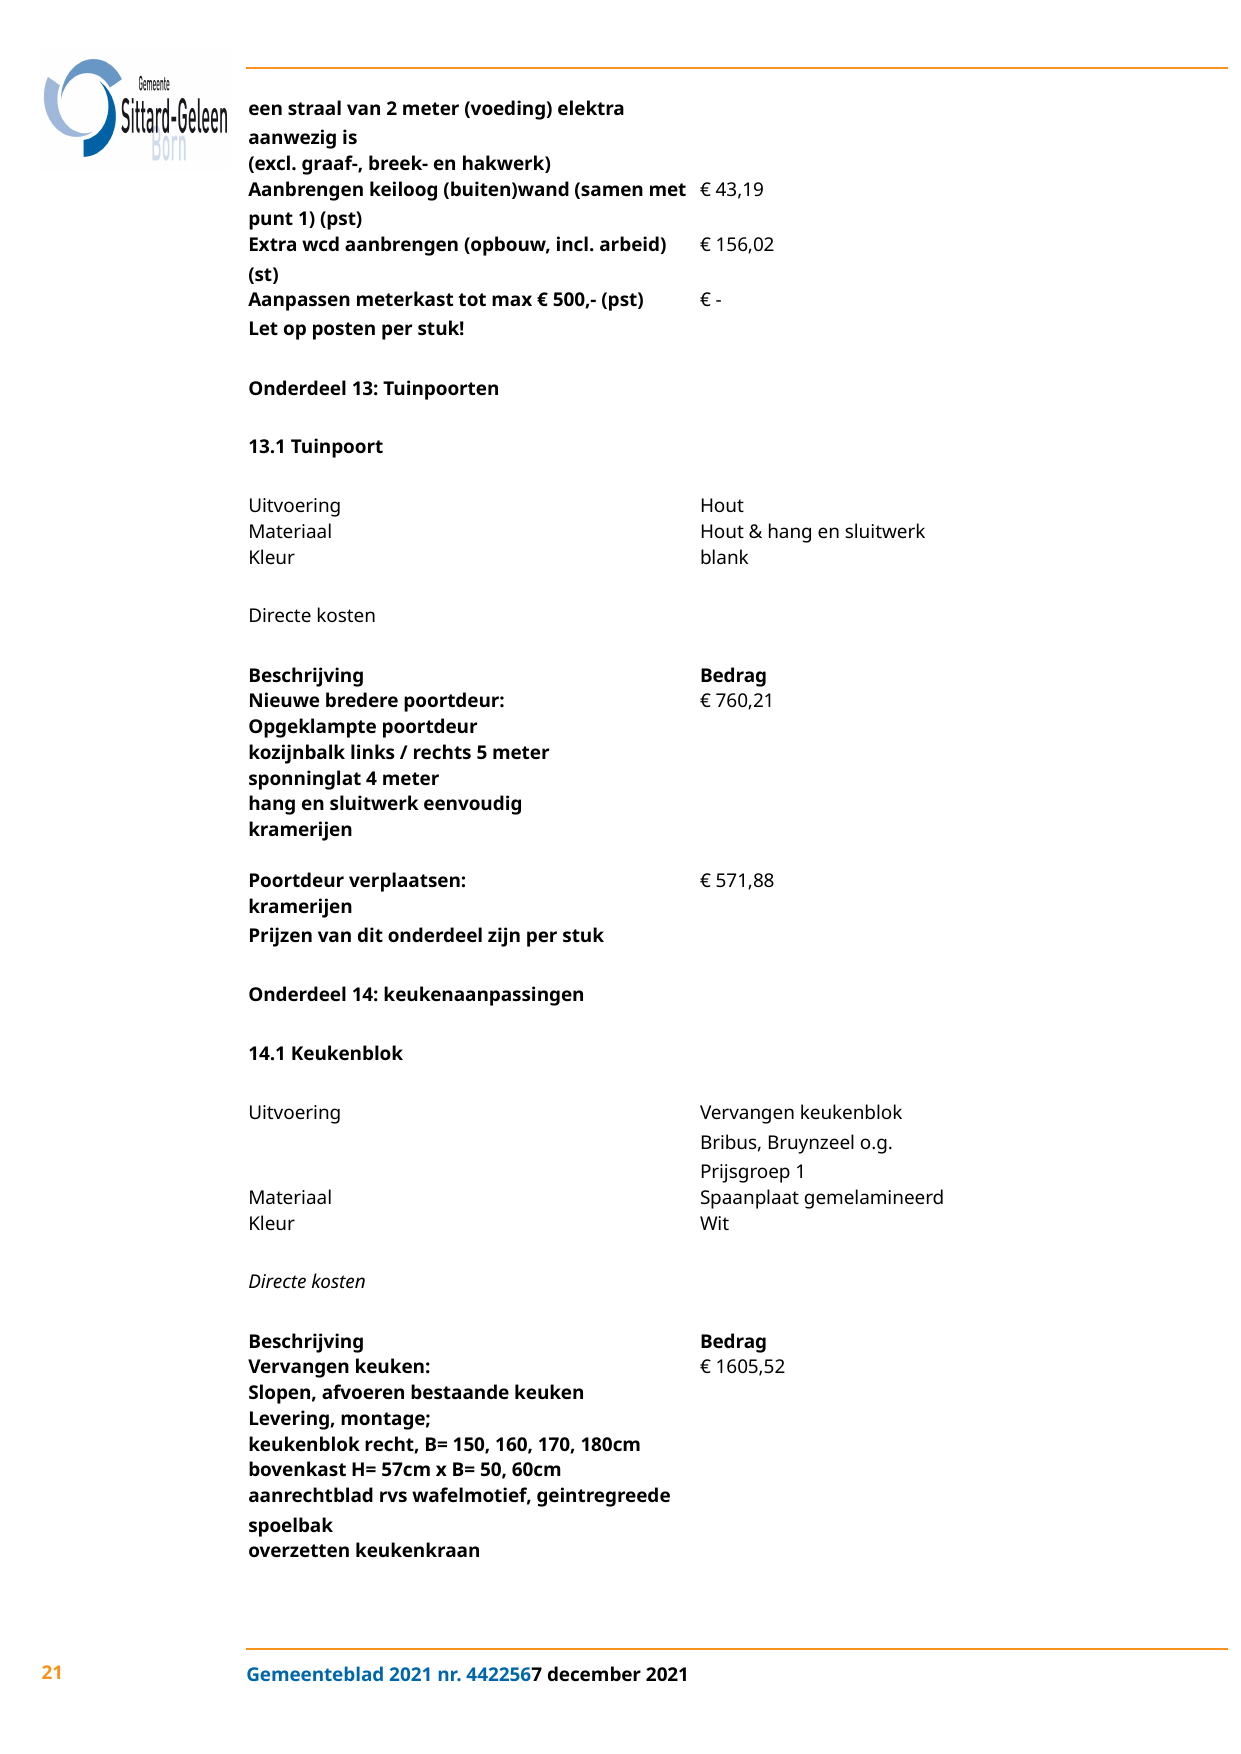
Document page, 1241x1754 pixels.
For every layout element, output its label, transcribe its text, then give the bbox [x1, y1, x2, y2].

table_cell blank [700, 544, 1152, 570]
table_cell bovenkast H= 57cm x B= 50, 60cm [248, 1456, 700, 1482]
table_cell Kleur [248, 1210, 700, 1236]
text Prijzen van dit onderdeel zijn per stuk [248, 922, 1152, 948]
table_cell Nieuwe bredere poortdeur: [248, 688, 700, 713]
table_cell [700, 739, 1152, 765]
table_cell [700, 713, 1152, 739]
table_cell [700, 95, 1152, 150]
table_header Onderdeel 14: keukenaanpassingen [248, 982, 1152, 1007]
table_cell € 156,02 [700, 231, 1152, 286]
text Directe kosten [248, 1268, 1152, 1294]
table_cell [700, 1482, 1152, 1537]
table_cell [700, 816, 1152, 842]
table_cell keukenblok recht, B= 150, 160, 170, 180cm [248, 1431, 700, 1456]
text Let op posten per stuk! [248, 315, 1152, 341]
table_cell [700, 1538, 1152, 1563]
table_cell [700, 150, 1152, 176]
table_header Bedrag [700, 662, 1152, 687]
table_cell [700, 893, 1152, 919]
table_cell Aanpassen meterkast tot max € 500,- (pst) [248, 286, 700, 312]
table_cell Poortdeur verplaatsen: [248, 868, 700, 893]
table_cell aanrechtblad rvs wafelmotief, geintregreede spoelbak [248, 1482, 700, 1537]
table_cell Vervangen keuken: [248, 1354, 700, 1379]
table_cell [700, 1405, 1152, 1431]
table_cell kozijnbalk links / rechts 5 meter [248, 739, 700, 765]
table_header Uitvoering [248, 493, 700, 518]
table_header Vervangen keukenblok Bribus, Bruynzeel o.g. Prijsgroep 1 [700, 1099, 1152, 1184]
text Directe kosten [248, 602, 1152, 628]
table_cell kramerijen [248, 816, 700, 842]
table_cell [700, 842, 1152, 868]
table_cell € 760,21 [700, 688, 1152, 713]
text 14.1 Keukenblok [248, 1040, 1152, 1066]
table_cell overzetten keukenkraan [248, 1538, 700, 1563]
table_cell [700, 765, 1152, 790]
table_cell [700, 1431, 1152, 1456]
table_cell € 571,88 [700, 868, 1152, 893]
table_cell Materiaal [248, 1184, 700, 1210]
text 13.1 Tuinpoort [248, 433, 1152, 459]
table_cell € 43,19 [700, 176, 1152, 231]
table_header Uitvoering [248, 1099, 700, 1184]
table_cell Opgeklampte poortdeur [248, 713, 700, 739]
table_cell Spaanplaat gemelamineerd [700, 1184, 1152, 1210]
table_header Beschrijving [248, 1328, 700, 1353]
table_cell sponninglat 4 meter [248, 765, 700, 790]
table_cell (excl. graaf-, breek- en hakwerk) [248, 150, 700, 176]
table_cell Slopen, afvoeren bestaande keuken [248, 1379, 700, 1405]
table_cell Kleur [248, 544, 700, 570]
table_cell [248, 842, 700, 868]
table_cell [700, 790, 1152, 816]
table_cell Aanbrengen keiloog (buiten)wand (samen met punt 1) (pst) [248, 176, 700, 231]
table_cell een straal van 2 meter (voeding) elektra aanwezig is [248, 95, 700, 150]
table_cell € 1605,52 [700, 1354, 1152, 1379]
table_cell hang en sluitwerk eenvoudig [248, 790, 700, 816]
table_cell Hout & hang en sluitwerk [700, 518, 1152, 544]
table_cell € - [700, 286, 1152, 312]
table_header Hout [700, 493, 1152, 518]
table_cell [700, 1379, 1152, 1405]
table_cell Levering, montage; [248, 1405, 700, 1431]
picture [41, 47, 231, 172]
table_cell kramerijen [248, 893, 700, 919]
table_cell Materiaal [248, 518, 700, 544]
table_cell [700, 1456, 1152, 1482]
table_cell Wit [700, 1210, 1152, 1236]
table_header Beschrijving [248, 662, 700, 687]
table_header Onderdeel 13: Tuinpoorten [248, 375, 1152, 400]
table_cell Extra wcd aanbrengen (opbouw, incl. arbeid) (st) [248, 231, 700, 286]
table_header Bedrag [700, 1328, 1152, 1353]
